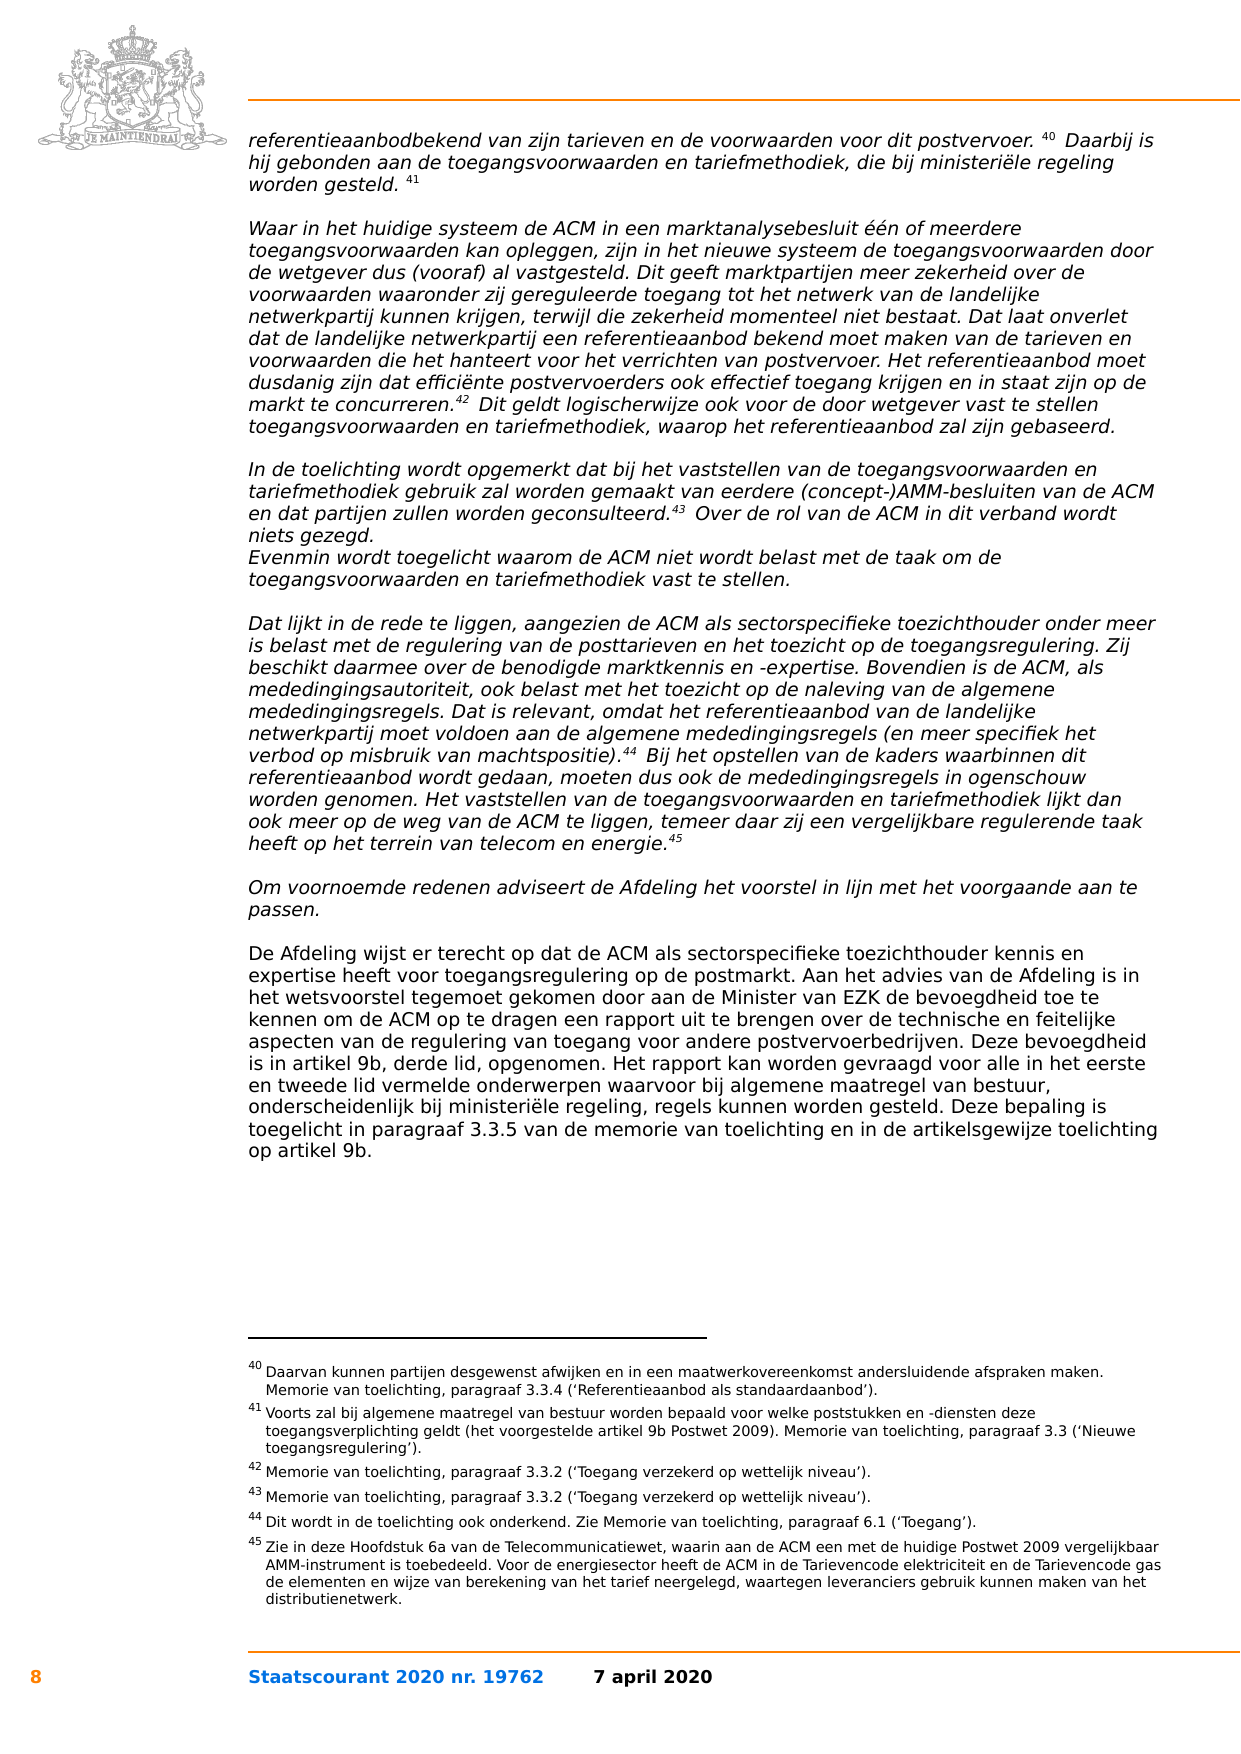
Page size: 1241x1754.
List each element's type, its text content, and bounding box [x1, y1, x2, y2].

text Evenmin wordt toegelicht waarom de ACM niet wordt belast met de taak om de toegangsvoorwaarden en tariefmethodiek vast te stellen. [248, 547, 1163, 591]
text Dit wordt in de toelichting ook onderkend. Zie Memorie van toelichting, paragraaf 6.1 (‘Toegang’). [248, 1510, 1163, 1532]
text Om voornoemde redenen adviseert de Afdeling het voorstel in lijn met het voorgaande aan te passen. [248, 877, 1163, 921]
text Daarvan kunnen partijen desgewenst afwijken en in een maatwerkovereenkomst andersluidende afspraken maken. Memorie van toelichting, paragraaf 3.3.4 (‘Referentieaanbod als standaardaanbod’). [248, 1359, 1163, 1398]
text Zie in deze Hoofdstuk 6a van de Telecommunicatiewet, waarin aan de ACM een met de huidige Postwet 2009 vergelijkbaar AMM-instrument is toebedeeld. Voor de energiesector heeft de ACM in de Tarievencode elektriciteit en de Tarievencode gas de elementen en wijze van berekening van het tarief neergelegd, waartegen leveranciers gebruik kunnen maken van het distributienetwerk. [248, 1535, 1163, 1608]
text In de toelichting wordt opgemerkt dat bij het vaststellen van de toegangsvoorwaarden en tariefmethodiek gebruik zal worden gemaakt van eerdere (concept-)AMM-besluiten van de ACM en dat partijen zullen worden geconsulteerd. Over de rol van de ACM in dit verband wordt niets gezegd. [248, 459, 1163, 547]
text referentieaanbodbekend van zijn tarieven en de voorwaarden voor dit postvervoer. Daarbij is hij gebonden aan de toegangsvoorwaarden en tariefmethodiek, die bij ministeriële regeling worden gesteld. [248, 130, 1163, 196]
text Memorie van toelichting, paragraaf 3.3.2 (‘Toegang verzekerd op wettelijk niveau’). [248, 1460, 1163, 1482]
text Waar in het huidige systeem de ACM in een marktanalysebesluit één of meerdere toegangsvoorwaarden kan opleggen, zijn in het nieuwe systeem de toegangsvoorwaarden door de wetgever dus (vooraf) al vastgesteld. Dit geeft marktpartijen meer zekerheid over de voorwaarden waaronder zij gereguleerde toegang tot het netwerk van de landelijke netwerkpartij kunnen krijgen, terwijl die zekerheid momenteel niet bestaat. Dat laat onverlet dat de landelijke netwerkpartij een referentieaanbod bekend moet maken van de tarieven en voorwaarden die het hanteert voor het verrichten van postvervoer. Het referentieaanbod moet dusdanig zijn dat efficiënte postvervoerders ook effectief toegang krijgen en in staat zijn op de markt te concurreren. Dit geldt logischerwijze ook voor de door wetgever vast te stellen toegangsvoorwaarden en tariefmethodiek, waarop het referentieaanbod zal zijn gebaseerd. [248, 218, 1163, 437]
text Memorie van toelichting, paragraaf 3.3.2 (‘Toegang verzekerd op wettelijk niveau’). [248, 1485, 1163, 1507]
picture [38, 25, 227, 150]
text Dat lijkt in de rede te liggen, aangezien de ACM als sectorspecifieke toezichthouder onder meer is belast met de regulering van de posttarieven en het toezicht op de toegangsregulering. Zij beschikt daarmee over de benodigde marktkennis en -expertise. Bovendien is de ACM, als mededingingsautoriteit, ook belast met het toezicht op de naleving van de algemene mededingingsregels. Dat is relevant, omdat het referentieaanbod van de landelijke netwerkpartij moet voldoen aan de algemene mededingingsregels (en meer specifiek het verbod op misbruik van machtspositie). Bij het opstellen van de kaders waarbinnen dit referentieaanbod wordt gedaan, moeten dus ook de mededingingsregels in ogenschouw worden genomen. Het vaststellen van de toegangsvoorwaarden en tariefmethodiek lijkt dan ook meer op de weg van de ACM te liggen, temeer daar zij een vergelijkbare regulerende taak heeft op het terrein van telecom en energie. [248, 613, 1163, 855]
text Voorts zal bij algemene maatregel van bestuur worden bepaald voor welke poststukken en -diensten deze toegangsverplichting geldt (het voorgestelde artikel 9b Postwet 2009). Memorie van toelichting, paragraaf 3.3 (‘Nieuwe toegangsregulering’). [248, 1401, 1163, 1457]
text De Afdeling wijst er terecht op dat de ACM als sectorspecifieke toezichthouder kennis en expertise heeft voor toegangsregulering op de postmarkt. Aan het advies van de Afdeling is in het wetsvoorstel tegemoet gekomen door aan de Minister van EZK de bevoegdheid toe te kennen om de ACM op te dragen een rapport uit te brengen over de technische en feitelijke aspecten van de regulering van toegang voor andere postvervoerbedrijven. Deze bevoegdheid is in artikel 9b, derde lid, opgenomen. Het rapport kan worden gevraagd voor alle in het eerste en tweede lid vermelde onderwerpen waarvoor bij algemene maatregel van bestuur, onderscheidenlijk bij ministeriële regeling, regels kunnen worden gesteld. Deze bepaling is toegelicht in paragraaf 3.3.5 van de memorie van toelichting en in de artikelsgewijze toelichting op artikel 9b. [248, 943, 1163, 1162]
